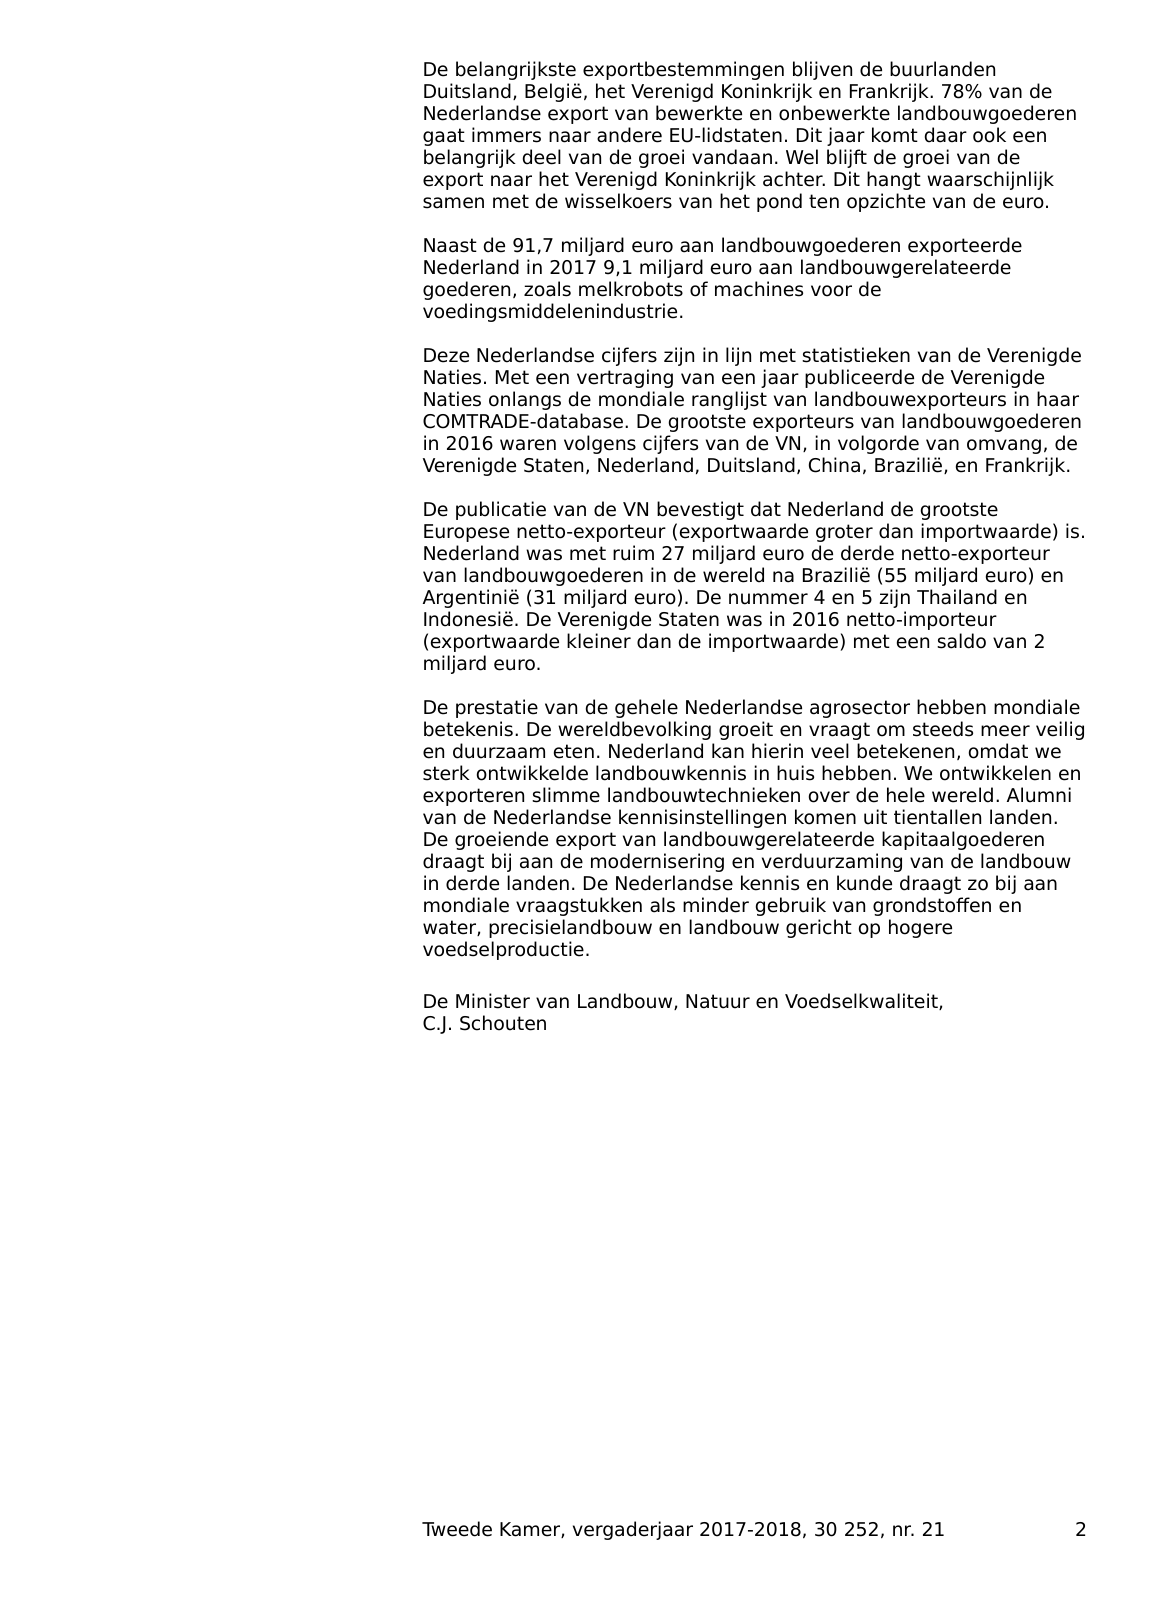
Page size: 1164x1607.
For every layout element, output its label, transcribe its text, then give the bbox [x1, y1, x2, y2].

text De belangrijkste exportbestemmingen blijven de buurlanden Duitsland, België, het Verenigd Koninkrijk en Frankrijk. 78% van de Nederlandse export van bewerkte en onbewerkte landbouwgoederen gaat immers naar andere EU-lidstaten. Dit jaar komt daar ook een belangrijk deel van de groei vandaan. Wel blijft de groei van de export naar het Verenigd Koninkrijk achter. Dit hangt waarschijnlijk samen met de wisselkoers van het pond ten opzichte van de euro. [422, 59, 1087, 213]
text De publicatie van de VN bevestigt dat Nederland de grootste Europese netto-exporteur (exportwaarde groter dan importwaarde) is. Nederland was met ruim 27 miljard euro de derde netto-exporteur van landbouwgoederen in de wereld na Brazilië (55 miljard euro) en Argentinië (31 miljard euro). De nummer 4 en 5 zijn Thailand en Indonesië. De Verenigde Staten was in 2016 netto-importeur (exportwaarde kleiner dan de importwaarde) met een saldo van 2 miljard euro. [422, 499, 1087, 675]
text Deze Nederlandse cijfers zijn in lijn met statistieken van de Verenigde Naties. Met een vertraging van een jaar publiceerde de Verenigde Naties onlangs de mondiale ranglijst van landbouwexporteurs in haar COMTRADE-database. De grootste exporteurs van landbouwgoederen in 2016 waren volgens cijfers van de VN, in volgorde van omvang, de Verenigde Staten, Nederland, Duitsland, China, Brazilië, en Frankrijk. [422, 345, 1087, 477]
text De Minister van Landbouw, Natuur en Voedselkwaliteit, C.J. Schouten [422, 991, 1087, 1035]
text De prestatie van de gehele Nederlandse agrosector hebben mondiale betekenis. De wereldbevolking groeit en vraagt om steeds meer veilig en duurzaam eten. Nederland kan hierin veel betekenen, omdat we sterk ontwikkelde landbouwkennis in huis hebben. We ontwikkelen en exporteren slimme landbouwtechnieken over de hele wereld. Alumni van de Nederlandse kennisinstellingen komen uit tientallen landen. De groeiende export van landbouwgerelateerde kapitaalgoederen draagt bij aan de modernisering en verduurzaming van de landbouw in derde landen. De Nederlandse kennis en kunde draagt zo bij aan mondiale vraagstukken als minder gebruik van grondstoffen en water, precisielandbouw en landbouw gericht op hogere voedselproductie. [422, 697, 1087, 961]
text Naast de 91,7 miljard euro aan landbouwgoederen exporteerde Nederland in 2017 9,1 miljard euro aan landbouwgerelateerde goederen, zoals melkrobots of machines voor de voedingsmiddelenindustrie. [422, 235, 1087, 323]
